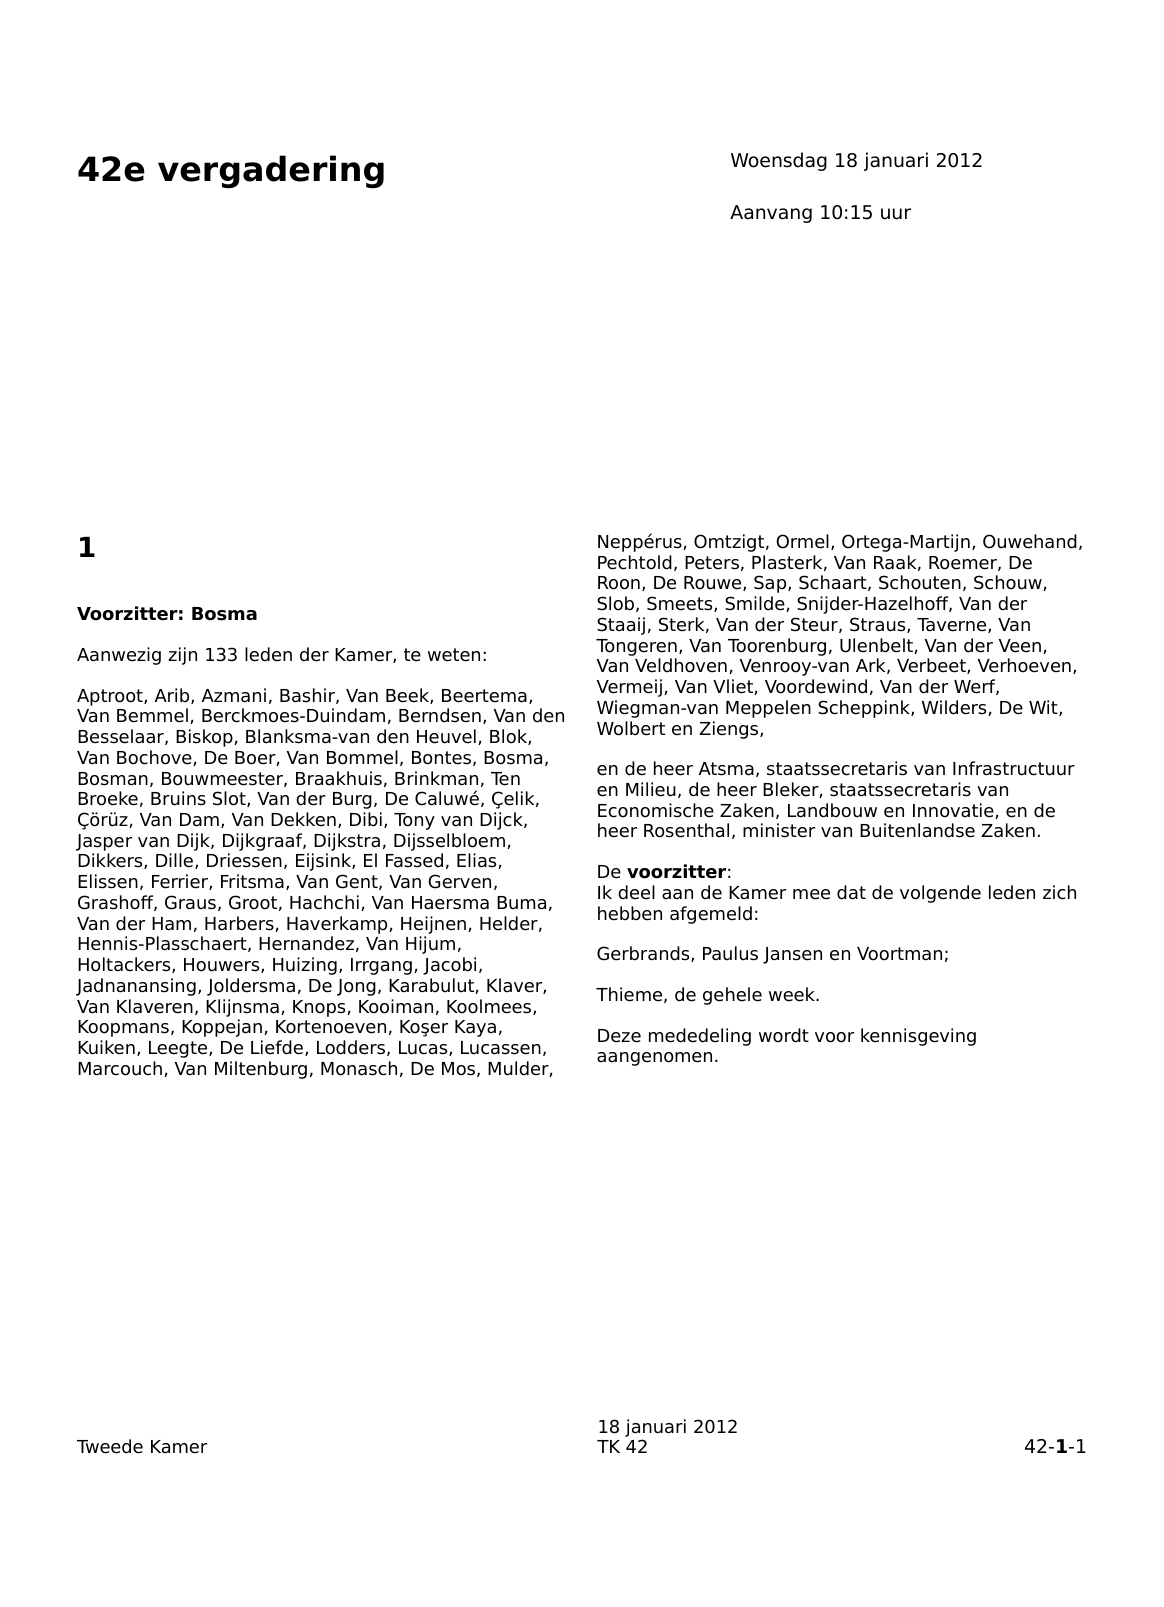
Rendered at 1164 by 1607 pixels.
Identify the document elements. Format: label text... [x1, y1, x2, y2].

table_header 42e vergadering [77, 150, 730, 254]
table_cell Aanvang 10:15 uur [730, 202, 1087, 254]
text De voorzitter: [596, 862, 1087, 883]
table_header Woensdag 18 januari 2012 [730, 150, 1087, 202]
text Gerbrands, Paulus Jansen en Voortman; [596, 944, 1087, 965]
text Ik deel aan de Kamer mee dat de volgende leden zich hebben afgemeld: [596, 883, 1087, 924]
text Aanwezig zijn 133 leden der Kamer, te weten: [77, 645, 567, 666]
text Aptroot, Arib, Azmani, Bashir, Van Beek, Beertema, Van Bemmel, Berckmoes-Duindam, Berndsen, Van den Besselaar, Biskop, Blanksma-van den Heuvel, Blok, Van Bochove, De Boer, Van Bommel, Bontes, Bosma, Bosman, Bouwmeester, Braakhuis, Brinkman, Ten Broeke, Bruins Slot, Van der Burg, De Caluwé, Çelik, Çörüz, Van Dam, Van Dekken, Dibi, Tony van Dijck, Jasper van Dijk, Dijkgraaf, Dijkstra, Dijsselbloem, Dikkers, Dille, Driessen, Eijsink, El Fassed, Elias, Elissen, Ferrier, Fritsma, Van Gent, Van Gerven, Grashoff, Graus, Groot, Hachchi, Van Haersma Buma, Van der Ham, Harbers, Haverkamp, Heijnen, Helder, Hennis-Plasschaert, Hernandez, Van Hijum, Holtackers, Houwers, Huizing, Irrgang, Jacobi, Jadnanansing, Joldersma, De Jong, Karabulut, Klaver, Van Klaveren, Klijnsma, Knops, Kooiman, Koolmees, Koopmans, Koppejan, Kortenoeven, Koşer Kaya, Kuiken, Leegte, De Liefde, Lodders, Lucas, Lucassen, Marcouch, Van Miltenburg, Monasch, De Mos, Mulder, [77, 686, 567, 1079]
text en de heer Atsma, staatssecretaris van Infrastructuur en Milieu, de heer Bleker, staatssecretaris van Economische Zaken, Landbouw en Innovatie, en de heer Rosenthal, minister van Buitenlandse Zaken. [596, 759, 1087, 842]
text Voorzitter: Bosma [77, 604, 567, 625]
text Deze mededeling wordt voor kennisgeving aangenomen. [596, 1026, 1087, 1067]
text Neppérus, Omtzigt, Ormel, Ortega-Martijn, Ouwehand, Pechtold, Peters, Plasterk, Van Raak, Roemer, De Roon, De Rouwe, Sap, Schaart, Schouten, Schouw, Slob, Smeets, Smilde, Snijder-Hazelhoff, Van der Staaij, Sterk, Van der Steur, Straus, Taverne, Van Tongeren, Van Toorenburg, Ulenbelt, Van der Veen, Van Veldhoven, Venrooy-van Ark, Verbeet, Verhoeven, Vermeij, Van Vliet, Voordewind, Van der Werf, Wiegman-van Meppelen Scheppink, Wilders, De Wit, Wolbert en Ziengs, [596, 532, 1087, 739]
title 1 [77, 532, 567, 564]
text Thieme, de gehele week. [596, 985, 1087, 1006]
